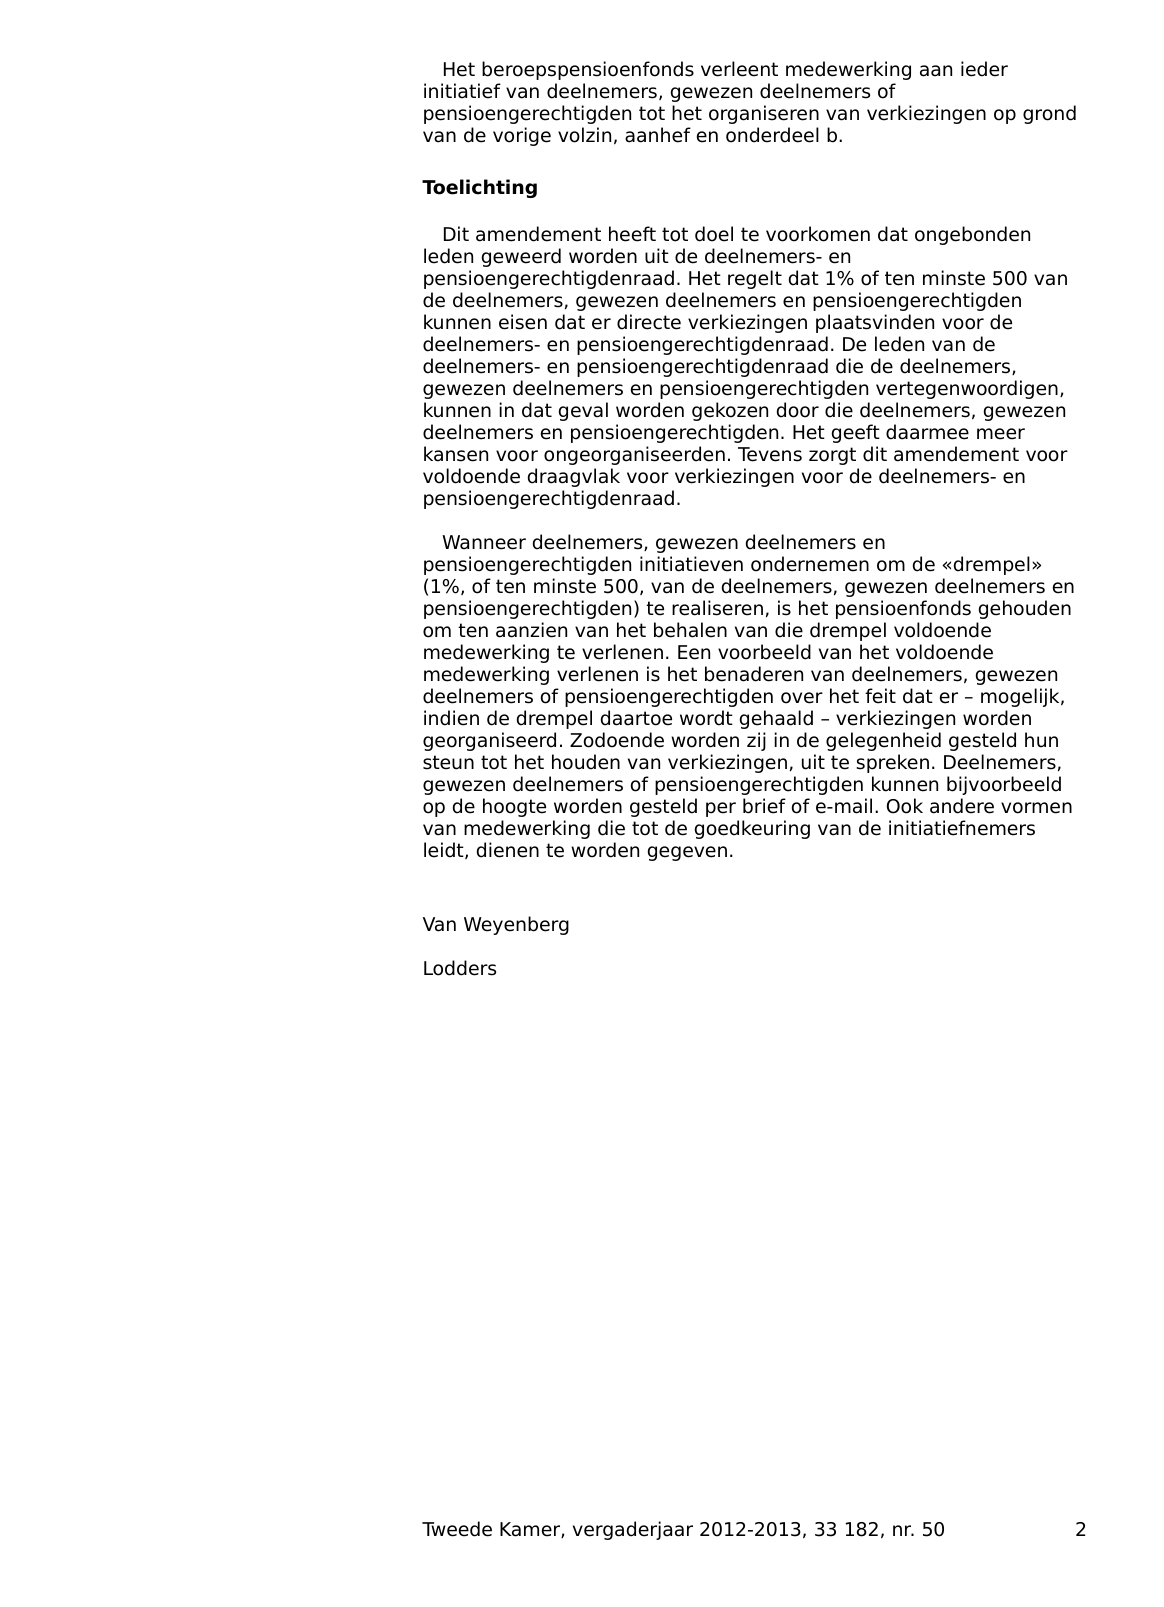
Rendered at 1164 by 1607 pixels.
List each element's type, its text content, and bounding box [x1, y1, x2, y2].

subtitle Toelichting [422, 177, 1087, 199]
text Het beroepspensioenfonds verleent medewerking aan ieder initiatief van deelnemers, gewezen deelnemers of pensioengerechtigden tot het organiseren van verkiezingen op grond van de vorige volzin, aanhef en onderdeel b. [422, 59, 1087, 147]
text Wanneer deelnemers, gewezen deelnemers en pensioengerechtigden initiatieven ondernemen om de «drempel» (1%, of ten minste 500, van de deelnemers, gewezen deelnemers en pensioengerechtigden) te realiseren, is het pensioenfonds gehouden om ten aanzien van het behalen van die drempel voldoende medewerking te verlenen. Een voorbeeld van het voldoende medewerking verlenen is het benaderen van deelnemers, gewezen deelnemers of pensioengerechtigden over het feit dat er – mogelijk, indien de drempel daartoe wordt gehaald – verkiezingen worden georganiseerd. Zodoende worden zij in de gelegenheid gesteld hun steun tot het houden van verkiezingen, uit te spreken. Deelnemers, gewezen deelnemers of pensioengerechtigden kunnen bijvoorbeeld op de hoogte worden gesteld per brief of e-mail. Ook andere vormen van medewerking die tot de goedkeuring van de initiatiefnemers leidt, dienen te worden gegeven. [422, 532, 1087, 862]
text Dit amendement heeft tot doel te voorkomen dat ongebonden leden geweerd worden uit de deelnemers- en pensioengerechtigdenraad. Het regelt dat 1% of ten minste 500 van de deelnemers, gewezen deelnemers en pensioengerechtigden kunnen eisen dat er directe verkiezingen plaatsvinden voor de deelnemers- en pensioengerechtigdenraad. De leden van de deelnemers- en pensioengerechtigdenraad die de deelnemers, gewezen deelnemers en pensioengerechtigden vertegenwoordigen, kunnen in dat geval worden gekozen door die deelnemers, gewezen deelnemers en pensioengerechtigden. Het geeft daarmee meer kansen voor ongeorganiseerden. Tevens zorgt dit amendement voor voldoende draagvlak voor verkiezingen voor de deelnemers- en pensioengerechtigdenraad. [422, 224, 1087, 510]
text Van Weyenberg Lodders [422, 892, 1087, 979]
